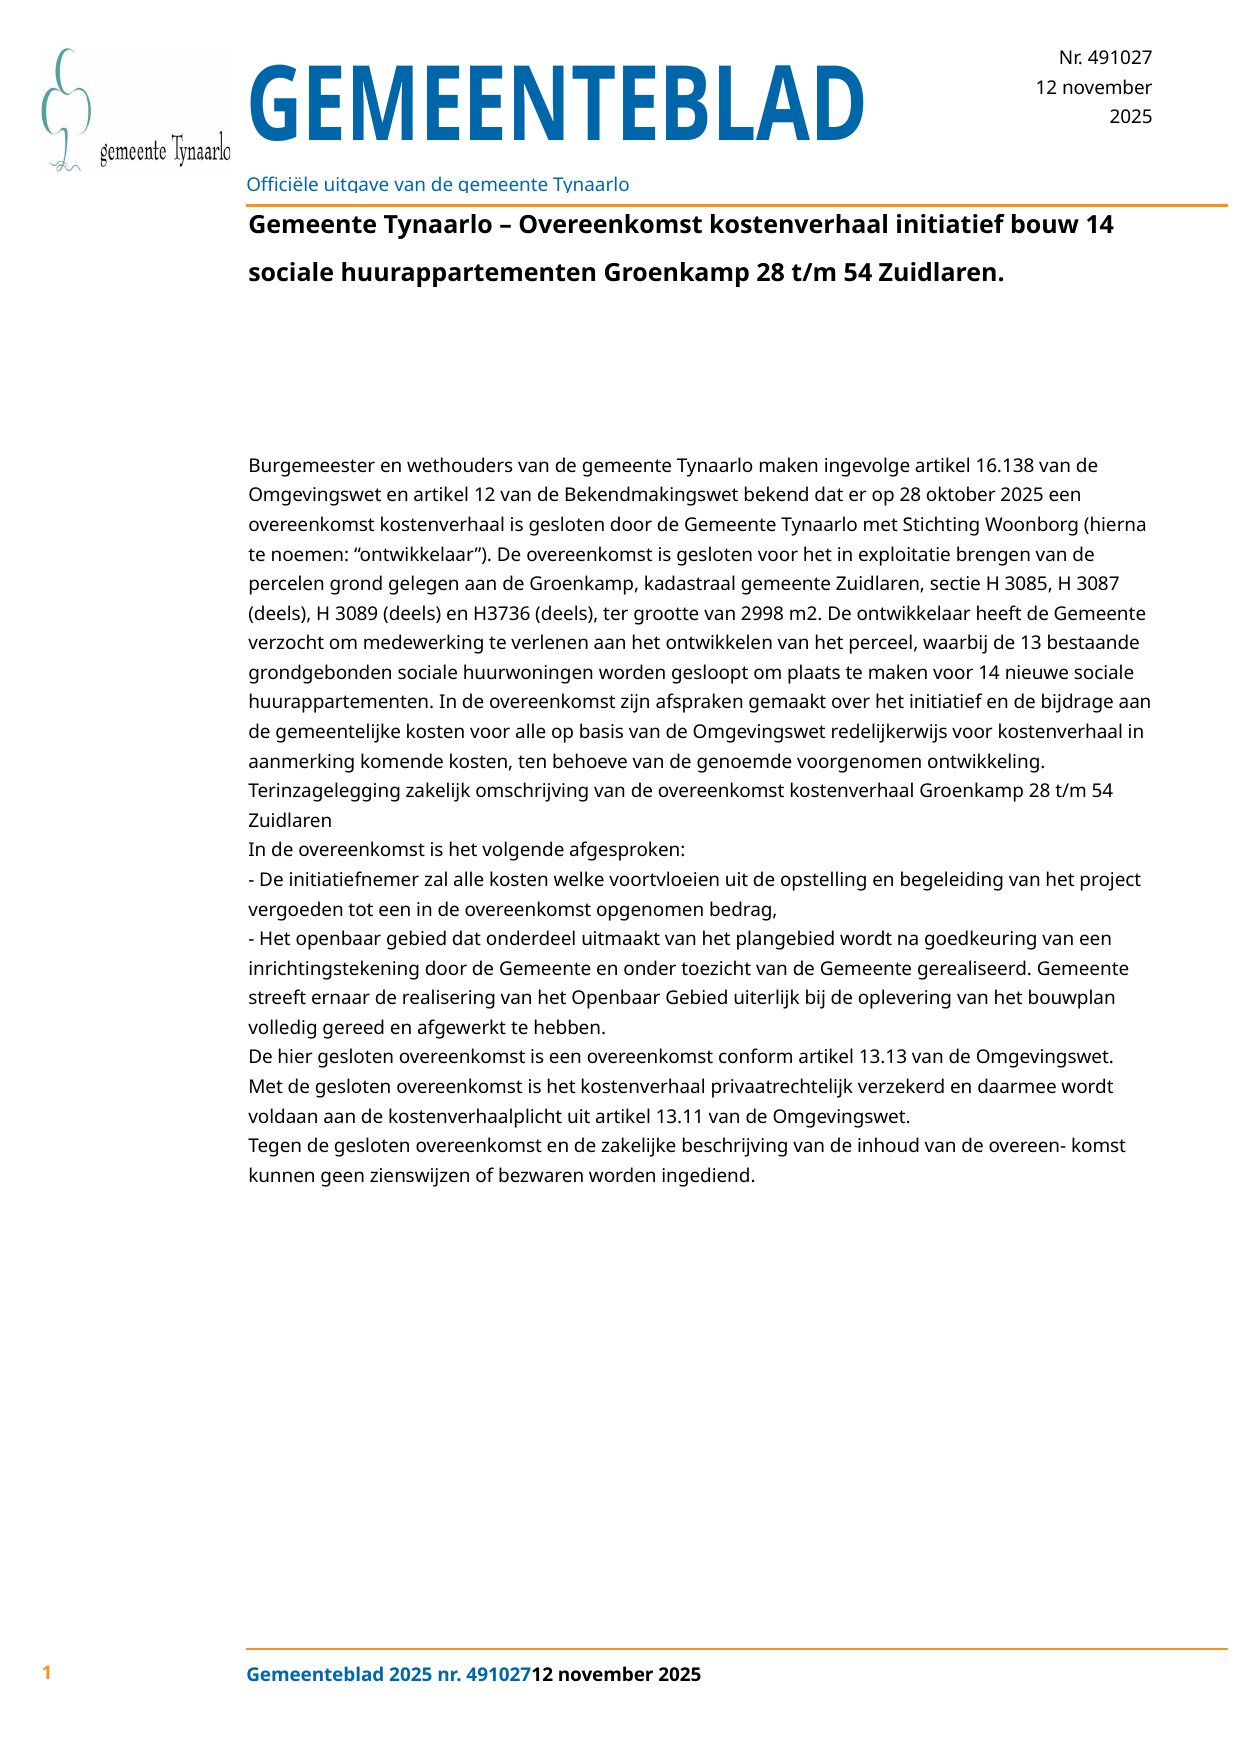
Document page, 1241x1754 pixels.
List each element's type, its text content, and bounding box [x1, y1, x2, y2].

text Burgemeester en wethouders van de gemeente Tynaarlo maken ingevolge artikel 16.138 van de Omgevingswet en artikel 12 van de Bekendmakingswet bekend dat er op 28 oktober 2025 een overeenkomst kostenverhaal is gesloten door de Gemeente Tynaarlo met Stichting Woonborg (hierna te noemen: “ontwikkelaar”). De overeenkomst is gesloten voor het in exploitatie brengen van de percelen grond gelegen aan de Groenkamp, kadastraal gemeente Zuidlaren, sectie H 3085, H 3087 (deels), H 3089 (deels) en H3736 (deels), ter grootte van 2998 m2. De ontwikkelaar heeft de Gemeente verzocht om medewerking te verlenen aan het ontwikkelen van het perceel, waarbij de 13 bestaande grondgebonden sociale huurwoningen worden gesloopt om plaats te maken voor 14 nieuwe sociale huurappartementen. In de overeenkomst zijn afspraken gemaakt over het initiatief en de bijdrage aan de gemeentelijke kosten voor alle op basis van de Omgevingswet redelijkerwijs voor kostenverhaal in aanmerking komende kosten, ten behoeve van de genoemde voorgenomen ontwikkeling. [248, 452, 1152, 774]
text - De initiatiefnemer zal alle kosten welke voortvloeien uit de opstelling en begeleiding van het project vergoeden tot een in de overeenkomst opgenomen bedrag, [248, 866, 1152, 922]
text Tegen de gesloten overeenkomst en de zakelijke beschrijving van de inhoud van de overeen- komst kunnen geen zienswijzen of bezwaren worden ingediend. [248, 1132, 1152, 1188]
picture [41, 47, 231, 172]
text - Het openbaar gebied dat onderdeel uitmaakt van het plangebied wordt na goedkeuring van een inrichtingstekening door de Gemeente en onder toezicht van de Gemeente gerealiseerd. Gemeente streeft ernaar de realisering van het Openbaar Gebied uiterlijk bij de oplevering van het bouwplan volledig gereed en afgewerkt te hebben. [248, 925, 1152, 1040]
text De hier gesloten overeenkomst is een overeenkomst conform artikel 13.13 van de Omgevingswet. Met de gesloten overeenkomst is het kostenverhaal privaatrechtelijk verzekerd en daarmee wordt voldaan aan de kostenverhaalplicht uit artikel 13.11 van de Omgevingswet. [248, 1044, 1152, 1129]
text Terinzagelegging zakelijk omschrijving van de overeenkomst kostenverhaal Groenkamp 28 t/m 54 Zuidlaren [248, 777, 1152, 833]
text Gemeente Tynaarlo – Overeenkomst kostenverhaal initiatief bouw 14 sociale huurappartementen Groenkamp 28 t/m 54 Zuidlaren. [248, 207, 1152, 288]
text In de overeenkomst is het volgende afgesproken: [248, 837, 1152, 862]
